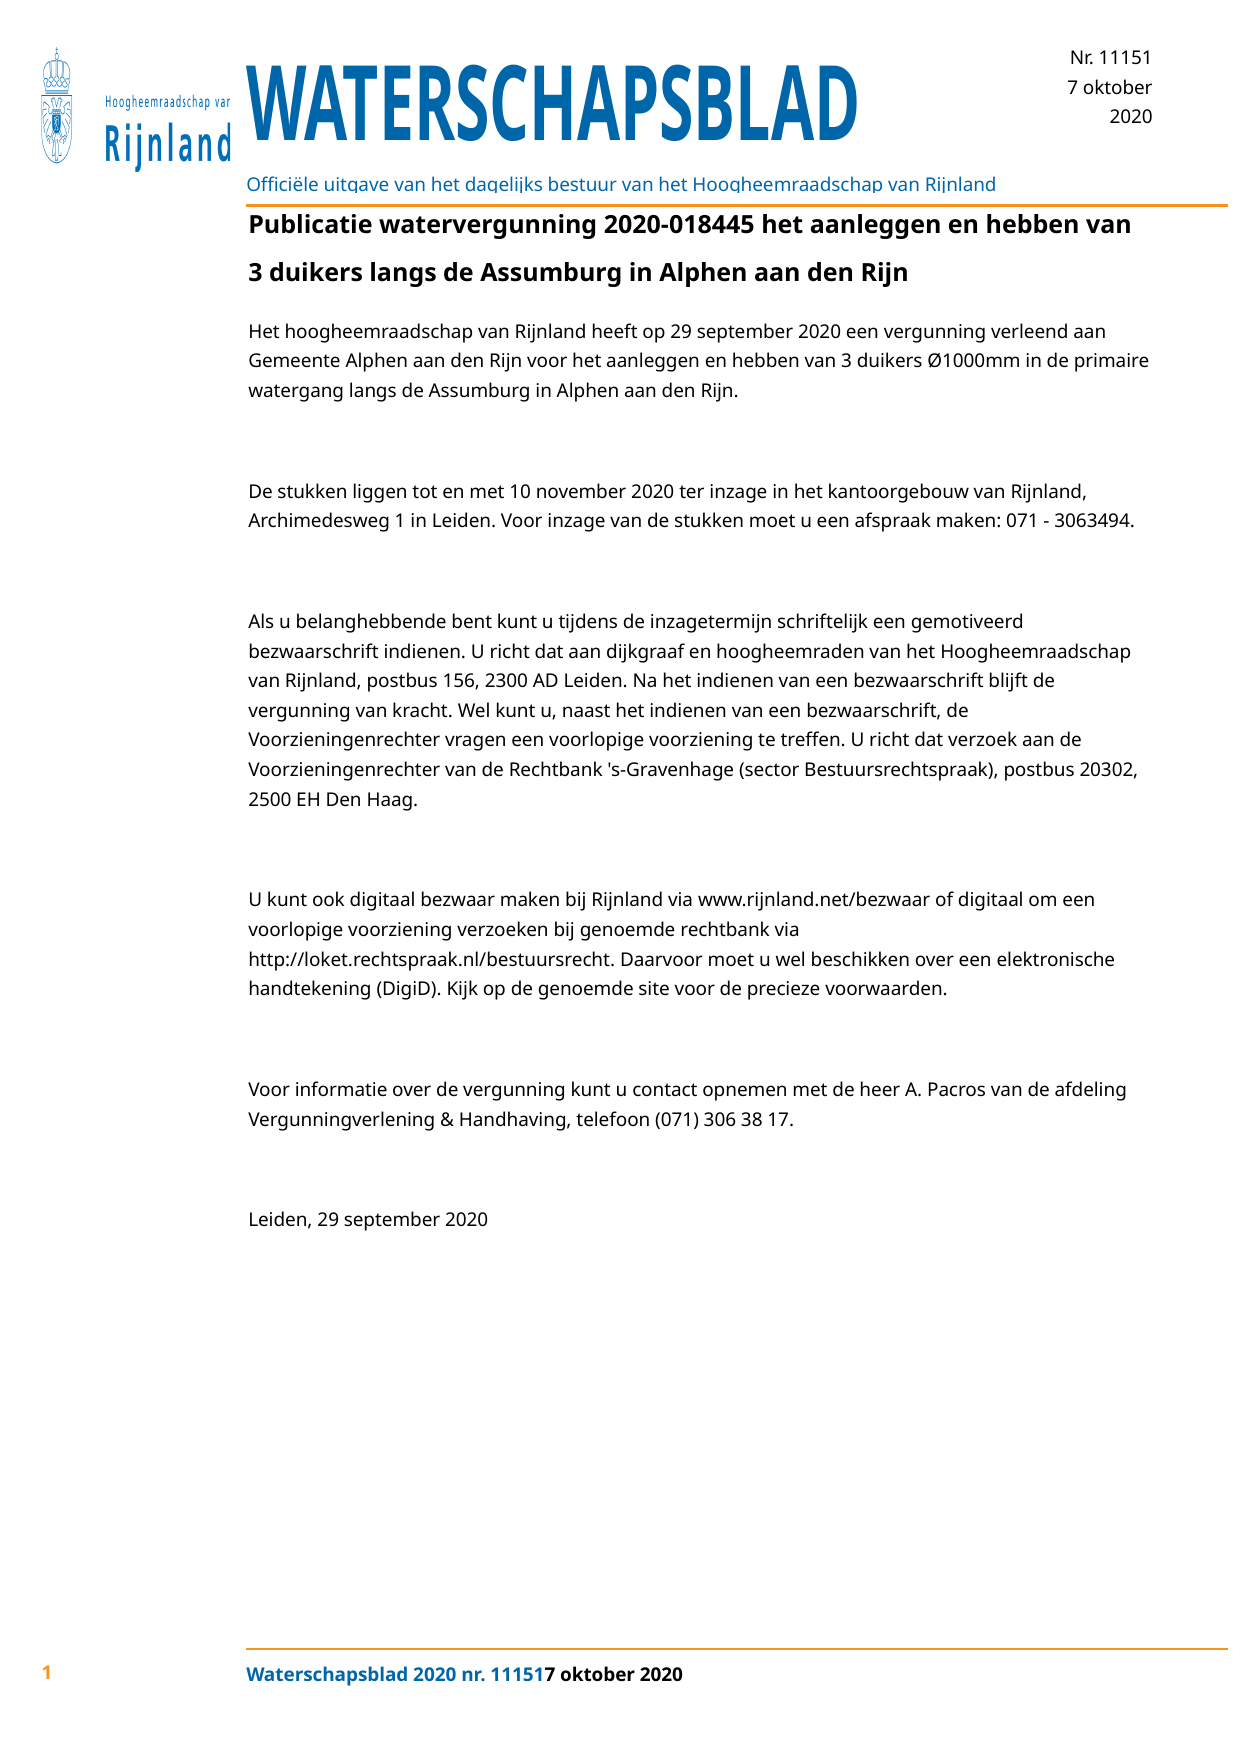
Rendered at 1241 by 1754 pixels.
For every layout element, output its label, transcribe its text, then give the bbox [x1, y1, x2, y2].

picture [41, 47, 231, 172]
text Leiden, 29 september 2020 [248, 1207, 1152, 1232]
text Het hoogheemraadschap van Rijnland heeft op 29 september 2020 een vergunning verleend aan Gemeente Alphen aan den Rijn voor het aanleggen en hebben van 3 duikers Ø1000mm in de primaire watergang langs de Assumburg in Alphen aan den Rijn. [248, 318, 1152, 403]
text Als u belanghebbende bent kunt u tijdens de inzagetermijn schriftelijk een gemotiveerd bezwaarschrift indienen. U richt dat aan dijkgraaf en hoogheemraden van het Hoogheemraadschap van Rijnland, postbus 156, 2300 AD Leiden. Na het indienen van een bezwaarschrift blijft de vergunning van kracht. Wel kunt u, naast het indienen van een bezwaarschrift, de Voorzieningenrechter vragen een voorlopige voorziening te treffen. U richt dat verzoek aan de Voorzieningenrechter van de Rechtbank 's-Gravenhage (sector Bestuursrechtspraak), postbus 20302, 2500 EH Den Haag. [248, 608, 1152, 812]
text Publicatie watervergunning 2020-018445 het aanleggen en hebben van 3 duikers langs de Assumburg in Alphen aan den Rijn [248, 207, 1152, 288]
text De stukken liggen tot en met 10 november 2020 ter inzage in het kantoorgebouw van Rijnland, Archimedesweg 1 in Leiden. Voor inzage van de stukken moet u een afspraak maken: 071 - 3063494. [248, 478, 1152, 533]
text Voor informatie over de vergunning kunt u contact opnemen met de heer A. Pacros van de afdeling Vergunningverlening & Handhaving, telefoon (071) 306 38 17. [248, 1076, 1152, 1132]
text U kunt ook digitaal bezwaar maken bij Rijnland via www.rijnland.net/bezwaar of digitaal om een voorlopige voorziening verzoeken bij genoemde rechtbank via http://loket.rechtspraak.nl/bestuursrecht. Daarvoor moet u wel beschikken over een elektronische handtekening (DigiD). Kijk op de genoemde site voor de precieze voorwaarden. [248, 887, 1152, 1001]
